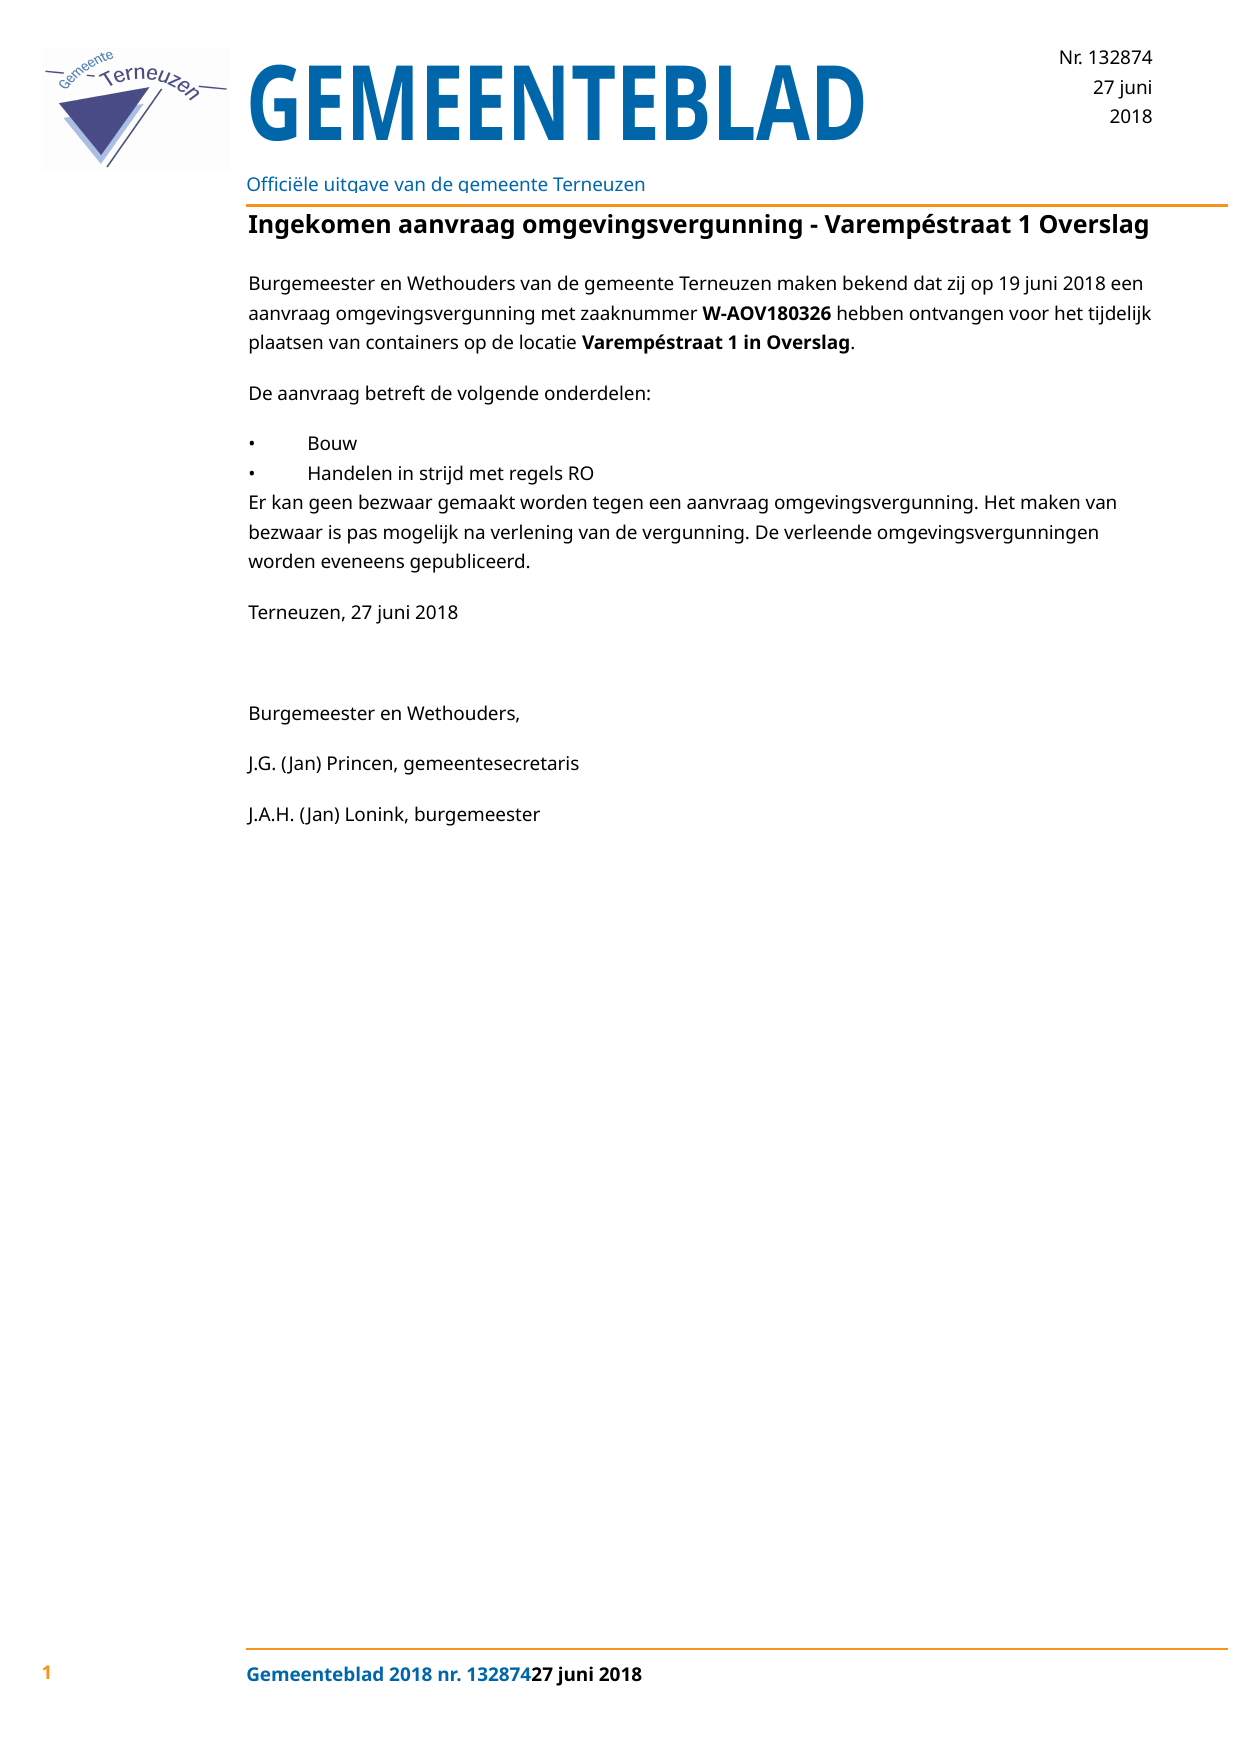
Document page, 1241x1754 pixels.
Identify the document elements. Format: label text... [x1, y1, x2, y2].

text Burgemeester en Wethouders van de gemeente Terneuzen maken bekend dat zij op 19 juni 2018 een aanvraag omgevingsvergunning met zaaknummer W-AOV180326 hebben ontvangen voor het tijdelijk plaatsen van containers op de locatie Varempéstraat 1 in Overslag. [248, 270, 1152, 355]
text Er kan geen bezwaar gemaakt worden tegen een aanvraag omgevingsvergunning. Het maken van bezwaar is pas mogelijk na verlening van de vergunning. De verleende omgevingsvergunningen worden eveneens gepubliceerd. [248, 489, 1152, 574]
text J.A.H. (Jan) Lonink, burgemeester [248, 801, 1152, 826]
text De aanvraag betreft de volgende onderdelen: [248, 380, 1152, 406]
list Handelen in strijd met regels RO [248, 460, 1152, 486]
list Bouw [248, 430, 1152, 456]
text J.G. (Jan) Princen, gemeentesecretaris [248, 750, 1152, 776]
picture [41, 47, 231, 172]
text Terneuzen, 27 juni 2018 [248, 599, 1152, 625]
text Ingekomen aanvraag omgevingsvergunning - Varempéstraat 1 Overslag [248, 207, 1152, 241]
text Burgemeester en Wethouders, [248, 700, 1152, 726]
